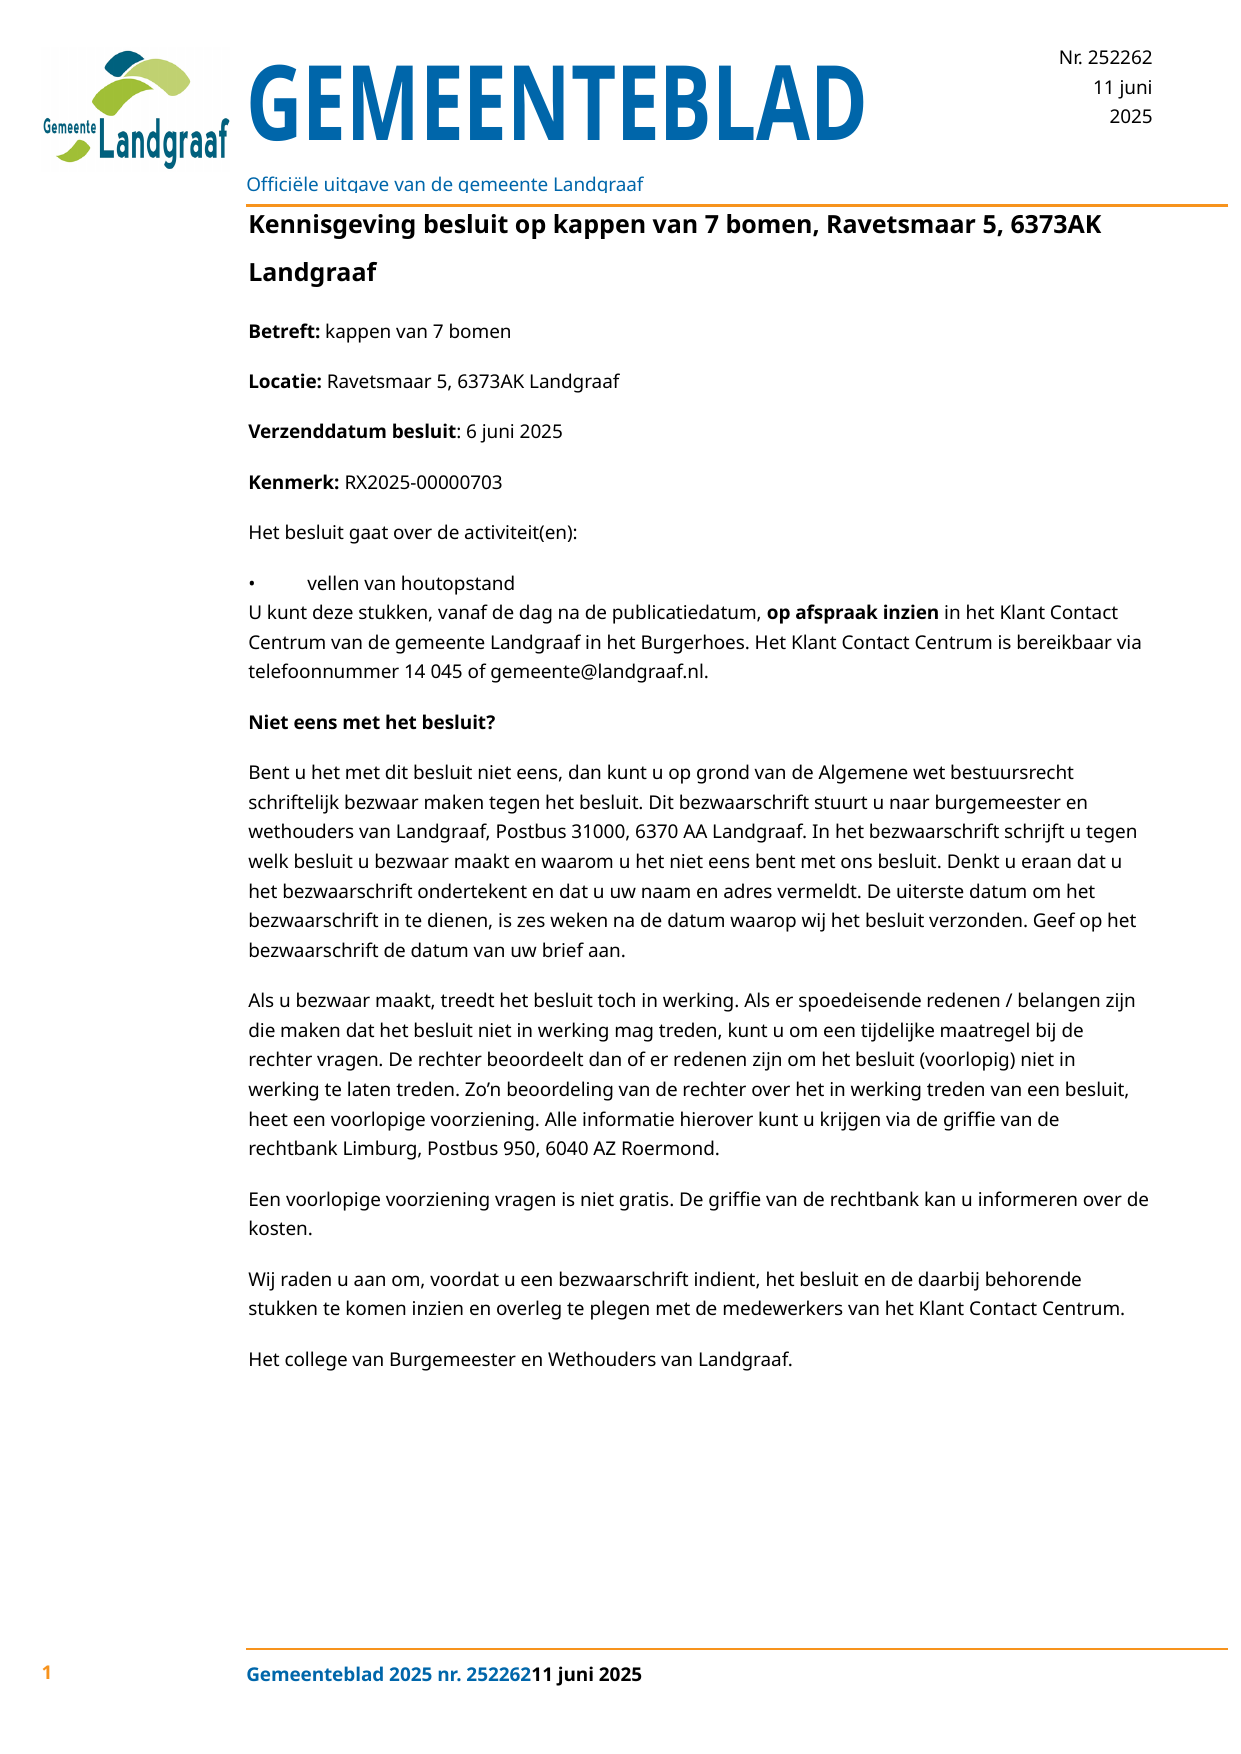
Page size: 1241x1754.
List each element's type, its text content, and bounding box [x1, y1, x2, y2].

text Het college van Burgemeester en Wethouders van Landgraaf. [248, 1346, 1152, 1372]
text Als u bezwaar maakt, treedt het besluit toch in werking. Als er spoedeisende redenen / belangen zijn die maken dat het besluit niet in werking mag treden, kunt u om een tijdelijke maatregel bij de rechter vragen. De rechter beoordeelt dan of er redenen zijn om het besluit (voorlopig) niet in werking te laten treden. Zo’n beoordeling van de rechter over het in werking treden van een besluit, heet een voorlopige voorziening. Alle informatie hierover kunt u krijgen via de griffie van de rechtbank Limburg, Postbus 950, 6040 AZ Roermond. [248, 987, 1152, 1161]
text Kennisgeving besluit op kappen van 7 bomen, Ravetsmaar 5, 6373AK Landgraaf [248, 207, 1152, 288]
picture [41, 47, 231, 172]
text Het besluit gaat over de activiteit(en): [248, 519, 1152, 545]
text Niet eens met het besluit? [248, 709, 1152, 735]
text Kenmerk: RX2025-00000703 [248, 469, 1152, 495]
text Wij raden u aan om, voordat u een bezwaarschrift indient, het besluit en de daarbij behorende stukken te komen inzien en overleg te plegen met de medewerkers van het Klant Contact Centrum. [248, 1266, 1152, 1321]
text Locatie: Ravetsmaar 5, 6373AK Landgraaf [248, 368, 1152, 394]
text Betreft: kappen van 7 bomen [248, 318, 1152, 344]
text Een voorlopige voorziening vragen is niet gratis. De griffie van de rechtbank kan u informeren over de kosten. [248, 1186, 1152, 1241]
list vellen van houtopstand [248, 570, 1152, 596]
text U kunt deze stukken, vanaf de dag na de publicatiedatum, op afspraak inzien in het Klant Contact Centrum van de gemeente Landgraaf in het Burgerhoes. Het Klant Contact Centrum is bereikbaar via telefoonnummer 14 045 of gemeente@landgraaf.nl. [248, 599, 1152, 684]
text Bent u het met dit besluit niet eens, dan kunt u op grond van de Algemene wet bestuursrecht schriftelijk bezwaar maken tegen het besluit. Dit bezwaarschrift stuurt u naar burgemeester en wethouders van Landgraaf, Postbus 31000, 6370 AA Landgraaf. In het bezwaarschrift schrijft u tegen welk besluit u bezwaar maakt en waarom u het niet eens bent met ons besluit. Denkt u eraan dat u het bezwaarschrift ondertekent en dat u uw naam en adres vermeldt. De uiterste datum om het bezwaarschrift in te dienen, is zes weken na de datum waarop wij het besluit verzonden. Geef op het bezwaarschrift de datum van uw brief aan. [248, 759, 1152, 963]
text Verzenddatum besluit: 6 juni 2025 [248, 419, 1152, 444]
